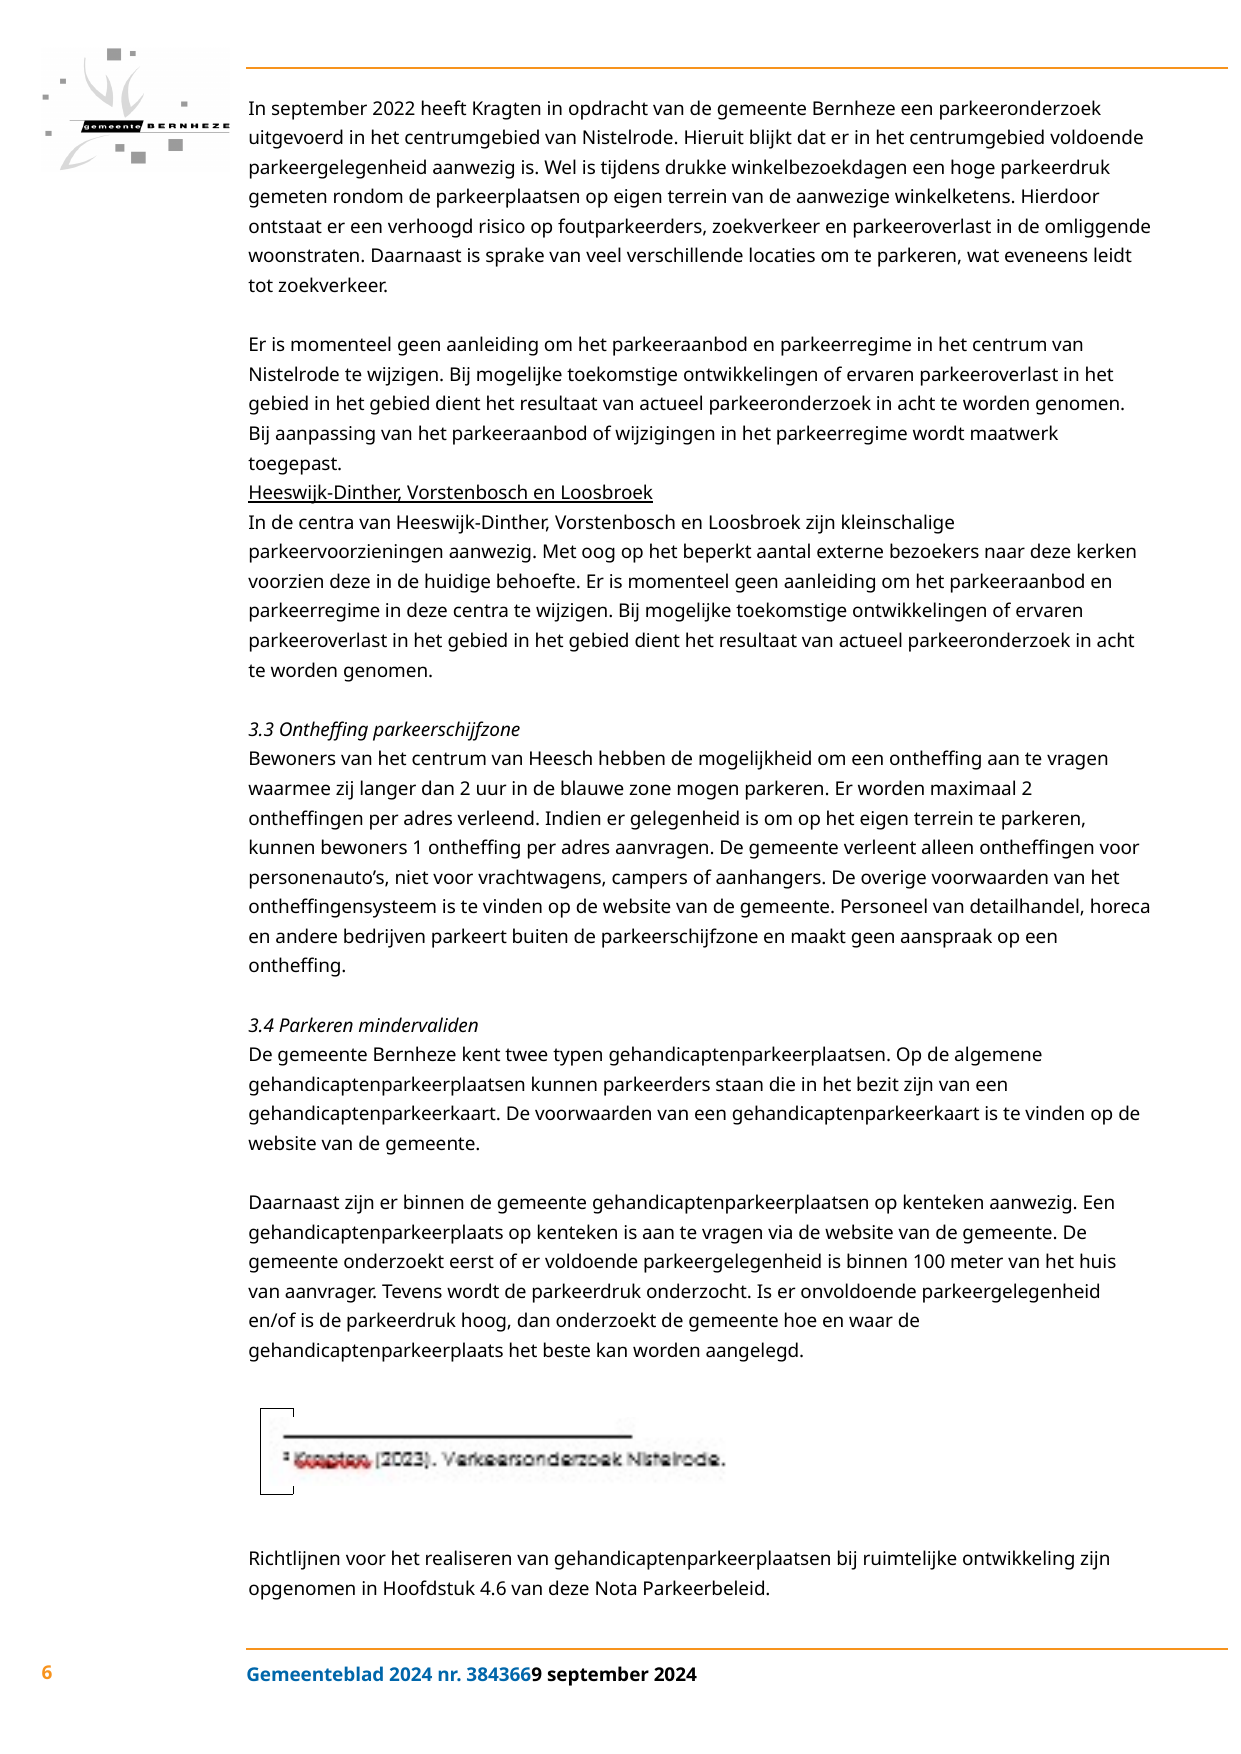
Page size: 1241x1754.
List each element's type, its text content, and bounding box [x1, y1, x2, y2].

text Heeswijk-Dinther, Vorstenbosch en Loosbroek [248, 479, 1152, 505]
text Er is momenteel geen aanleiding om het parkeeraanbod en parkeerregime in het centrum van Nistelrode te wijzigen. Bij mogelijke toekomstige ontwikkelingen of ervaren parkeeroverlast in het gebied in het gebied dient het resultaat van actueel parkeeronderzoek in acht te worden genomen. Bij aanpassing van het parkeeraanbod of wijzigingen in het parkeerregime wordt maatwerk toegepast. [248, 331, 1152, 476]
text In de centra van Heeswijk-Dinther, Vorstenbosch en Loosbroek zijn kleinschalige parkeervoorzieningen aanwezig. Met oog op het beperkt aantal externe bezoekers naar deze kerken voorzien deze in de huidige behoefte. Er is momenteel geen aanleiding om het parkeeraanbod en parkeerregime in deze centra te wijzigen. Bij mogelijke toekomstige ontwikkelingen of ervaren parkeeroverlast in het gebied in het gebied dient het resultaat van actueel parkeeronderzoek in acht te worden genomen. [248, 509, 1152, 683]
text 3.4 Parkeren mindervaliden [248, 1012, 1152, 1038]
text Daarnaast zijn er binnen de gemeente gehandicaptenparkeerplaatsen op kenteken aanwezig. Een gehandicaptenparkeerplaats op kenteken is aan te vragen via de website van de gemeente. De gemeente onderzoekt eerst of er voldoende parkeergelegenheid is binnen 100 meter van het huis van aanvrager. Tevens wordt de parkeerdruk onderzocht. Is er onvoldoende parkeergelegenheid en/of is de parkeerdruk hoog, dan onderzoekt de gemeente hoe en waar de gehandicaptenparkeerplaats het beste kan worden aangelegd. [248, 1189, 1152, 1363]
picture [268, 1417, 742, 1486]
text Bewoners van het centrum van Heesch hebben de mogelijkheid om een ontheffing aan te vragen waarmee zij langer dan 2 uur in de blauwe zone mogen parkeren. Er worden maximaal 2 ontheffingen per adres verleend. Indien er gelegenheid is om op het eigen terrein te parkeren, kunnen bewoners 1 ontheffing per adres aanvragen. De gemeente verleent alleen ontheffingen voor personenauto’s, niet voor vrachtwagens, campers of aanhangers. De overige voorwaarden van het ontheffingensysteem is te vinden op de website van de gemeente. Personeel van detailhandel, horeca en andere bedrijven parkeert buiten de parkeerschijfzone en maakt geen aanspraak op een ontheffing. [248, 746, 1152, 978]
text Richtlijnen voor het realiseren van gehandicaptenparkeerplaatsen bij ruimtelijke ontwikkeling zijn opgenomen in Hoofdstuk 4.6 van deze Nota Parkeerbeleid. [248, 1545, 1152, 1600]
text De gemeente Bernheze kent twee typen gehandicaptenparkeerplaatsen. Op de algemene gehandicaptenparkeerplaatsen kunnen parkeerders staan die in het bezit zijn van een gehandicaptenparkeerkaart. De voorwaarden van een gehandicaptenparkeerkaart is te vinden op de website van de gemeente. [248, 1041, 1152, 1156]
picture [41, 47, 231, 172]
text In september 2022 heeft Kragten in opdracht van de gemeente Bernheze een parkeeronderzoek uitgevoerd in het centrumgebied van Nistelrode. Hieruit blijkt dat er in het centrumgebied voldoende parkeergelegenheid aanwezig is. Wel is tijdens drukke winkelbezoekdagen een hoge parkeerdruk gemeten rondom de parkeerplaatsen op eigen terrein van de aanwezige winkelketens. Hierdoor ontstaat er een verhoogd risico op foutparkeerders, zoekverkeer en parkeeroverlast in de omliggende woonstraten. Daarnaast is sprake van veel verschillende locaties om te parkeren, wat eveneens leidt tot zoekverkeer. [248, 95, 1152, 298]
text 3.3 Ontheffing parkeerschijfzone [248, 716, 1152, 742]
